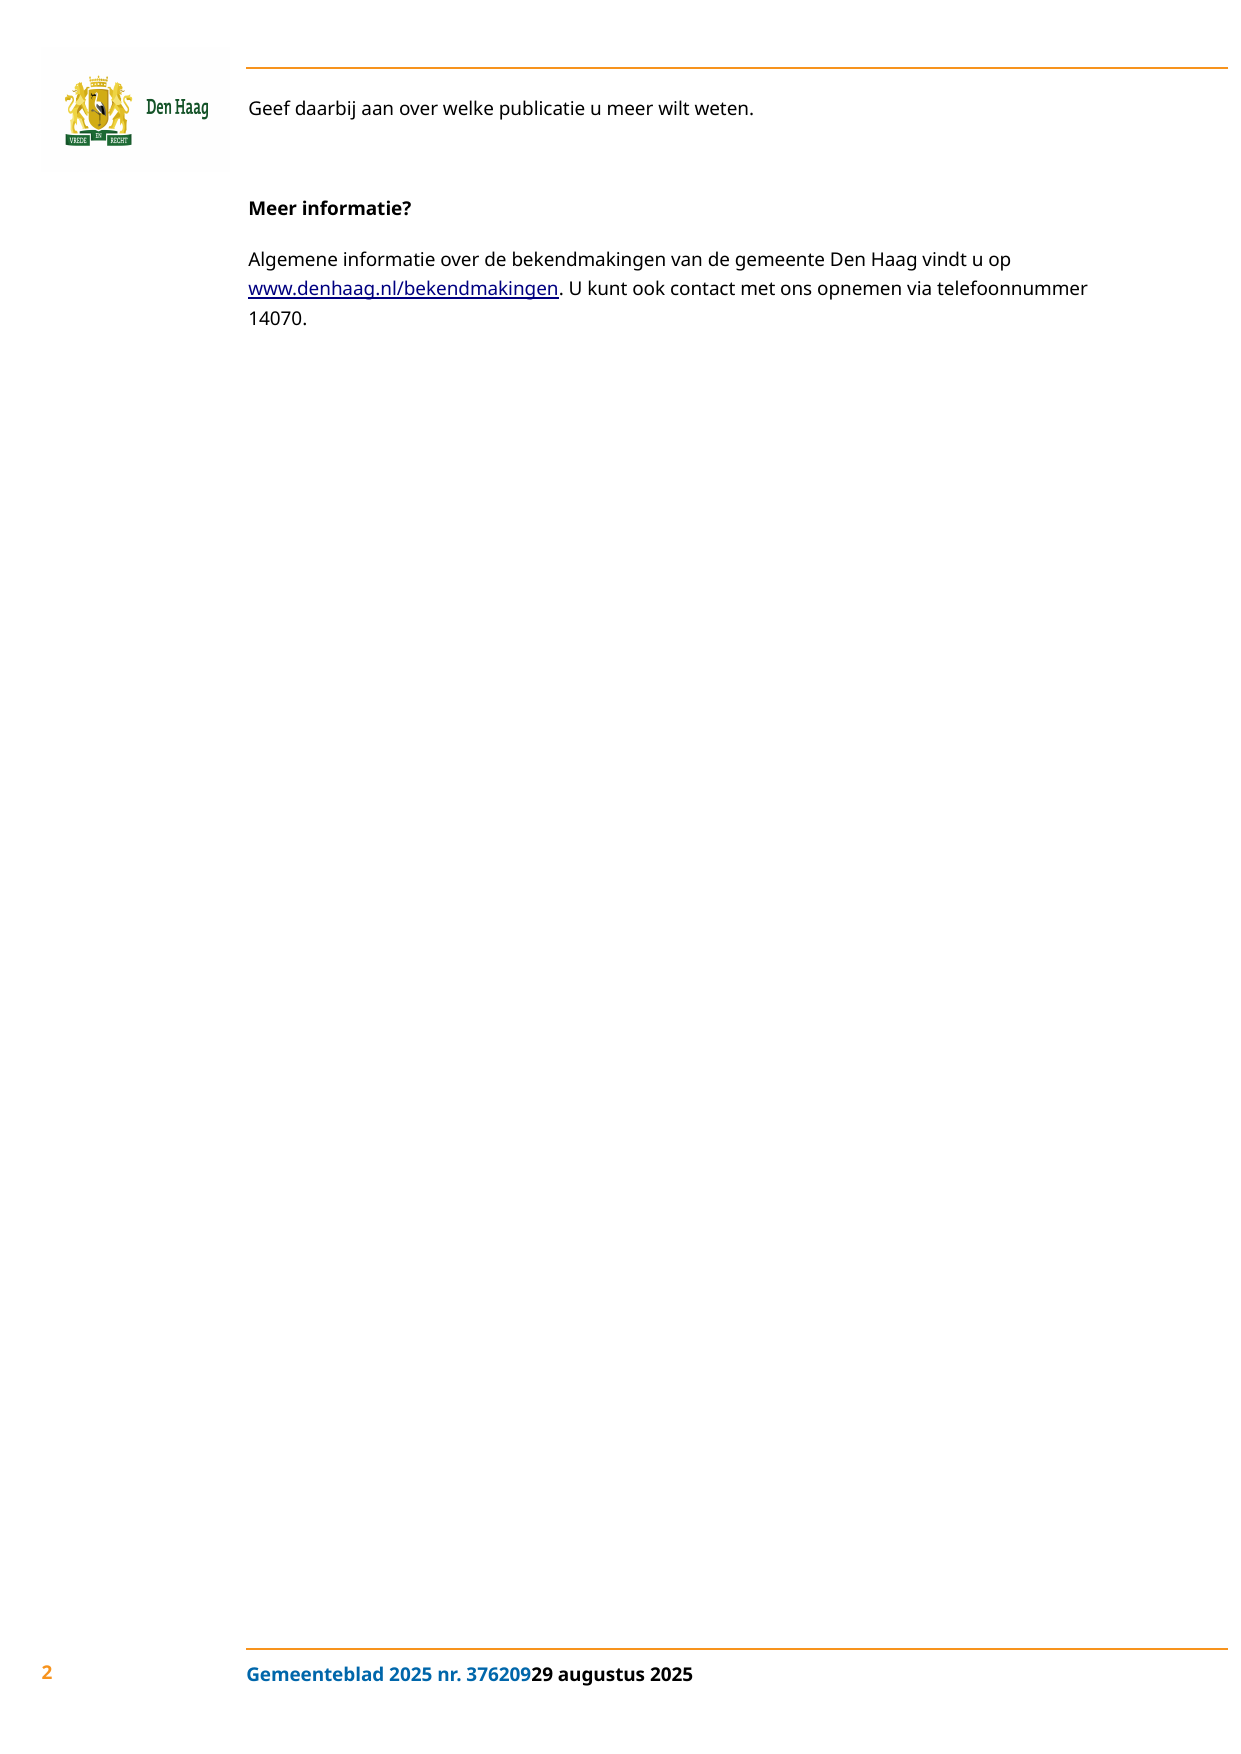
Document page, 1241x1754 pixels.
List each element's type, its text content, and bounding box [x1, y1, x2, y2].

picture [41, 47, 231, 172]
text Geef daarbij aan over welke publicatie u meer wilt weten. [248, 95, 1152, 121]
text Algemene informatie over de bekendmakingen van de gemeente Den Haag vindt u op www.denhaag.nl/bekendmakingen. U kunt ook contact met ons opnemen via telefoonnummer 14070. [248, 246, 1152, 331]
text Meer informatie? [248, 196, 1152, 221]
